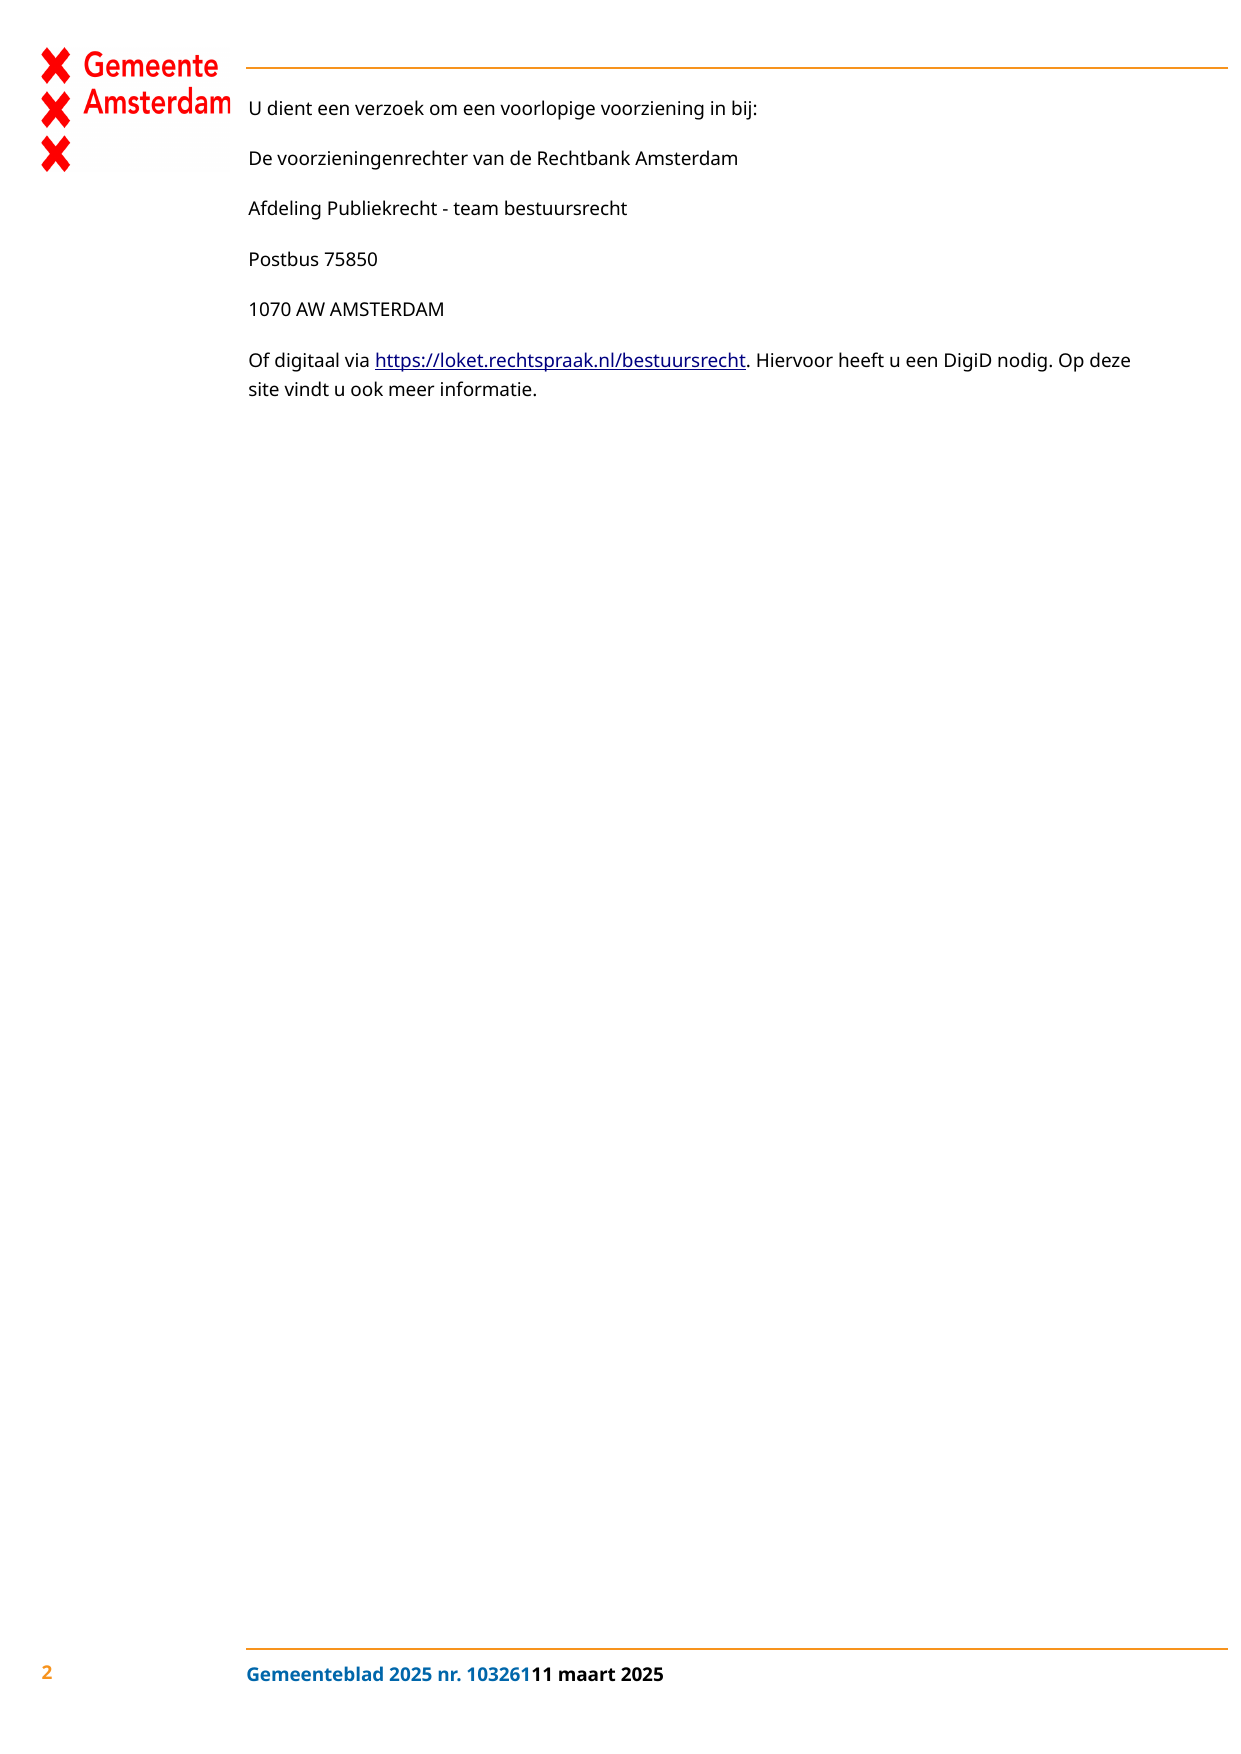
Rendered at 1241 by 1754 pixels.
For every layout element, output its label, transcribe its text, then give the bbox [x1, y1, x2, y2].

picture [41, 47, 231, 172]
text 1070 AW AMSTERDAM [248, 296, 1152, 322]
text Postbus 75850 [248, 246, 1152, 272]
text Afdeling Publiekrecht - team bestuursrecht [248, 196, 1152, 221]
text Of digitaal via https://loket.rechtspraak.nl/bestuursrecht. Hiervoor heeft u een DigiD nodig. Op deze site vindt u ook meer informatie. [248, 347, 1152, 402]
text U dient een verzoek om een voorlopige voorziening in bij: [248, 95, 1152, 121]
text De voorzieningenrechter van de Rechtbank Amsterdam [248, 145, 1152, 171]
